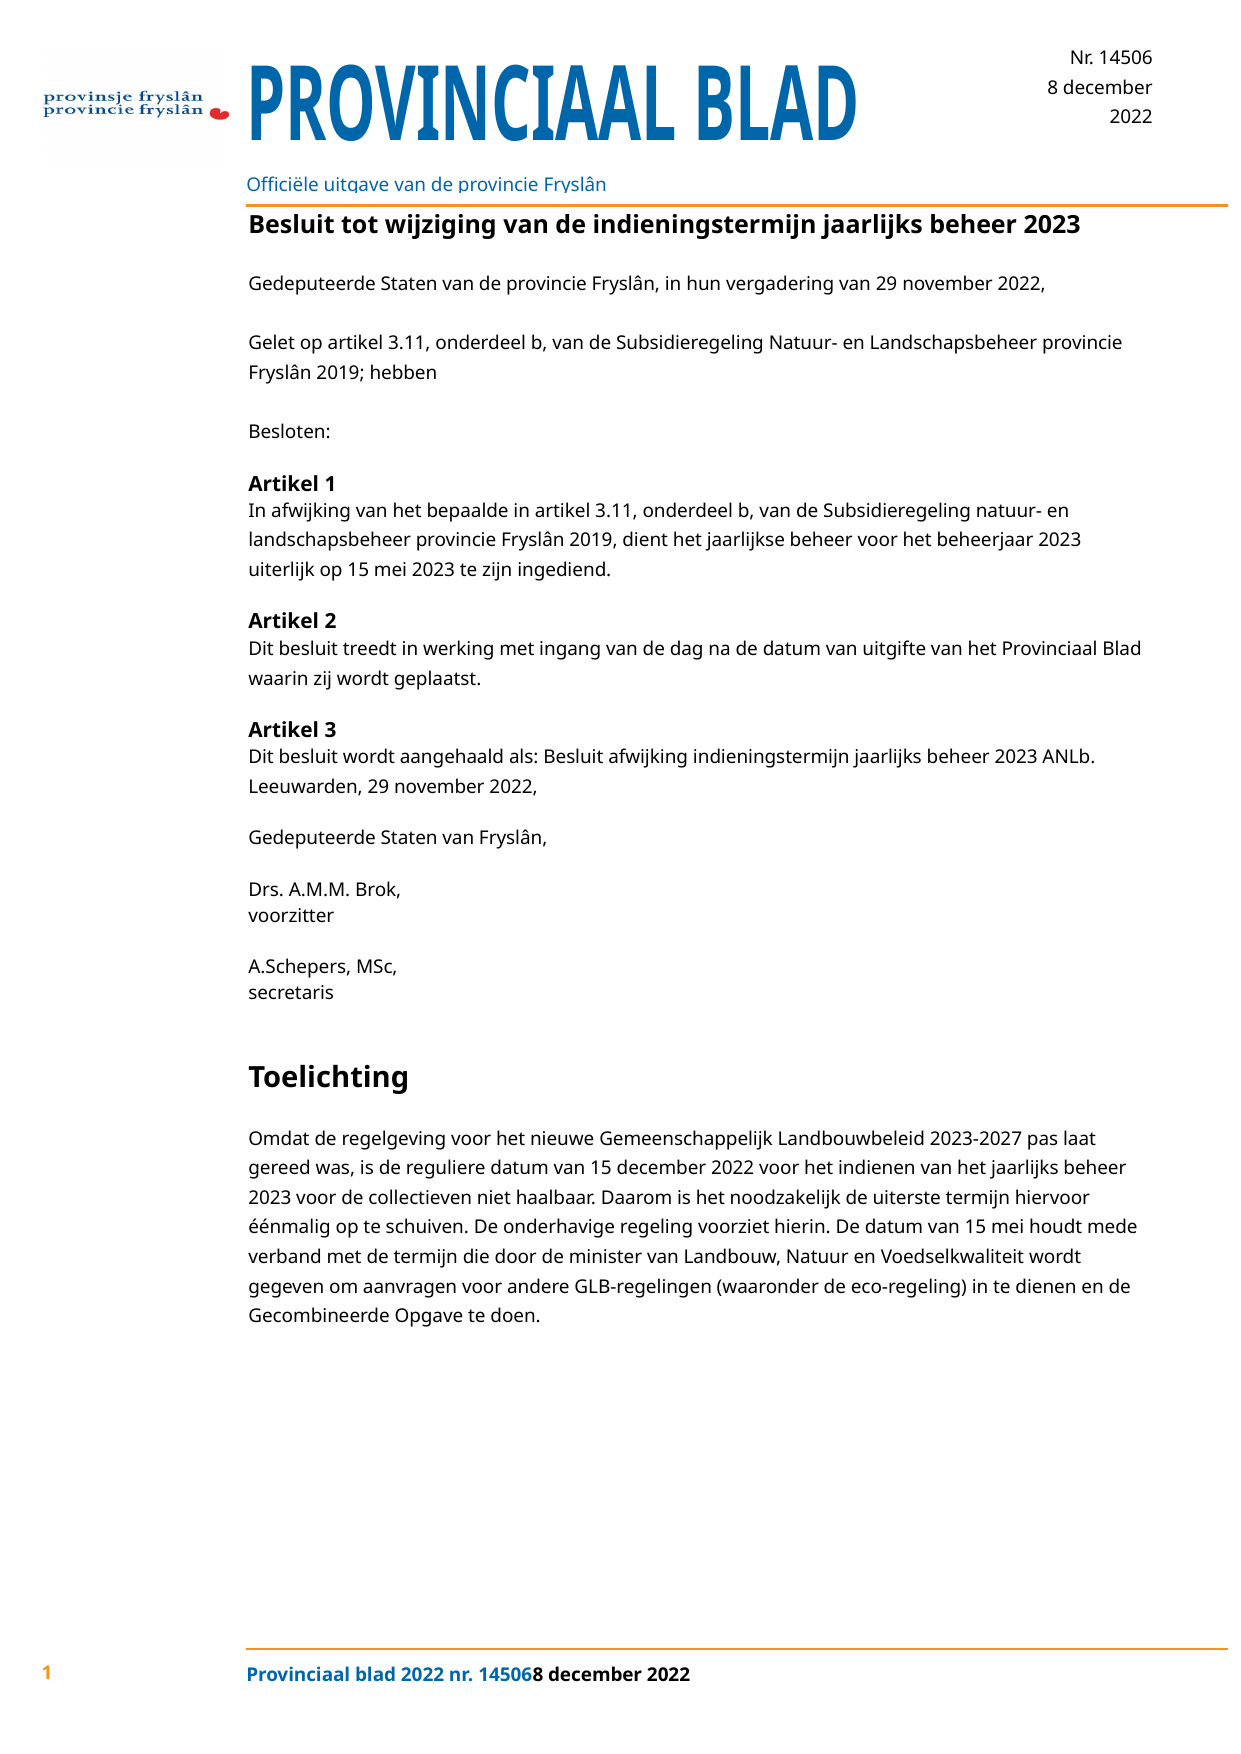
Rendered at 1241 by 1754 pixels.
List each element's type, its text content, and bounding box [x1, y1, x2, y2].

text Leeuwarden, 29 november 2022, [248, 773, 1152, 799]
text In afwijking van het bepaalde in artikel 3.11, onderdeel b, van de Subsidieregeling natuur- en landschapsbeheer provincie Fryslân 2019, dient het jaarlijkse beheer voor het beheerjaar 2023 uiterlijk op 15 mei 2023 te zijn ingediend. [248, 497, 1152, 582]
text Toelichting [248, 1056, 1152, 1096]
text voorzitter [248, 902, 1152, 927]
picture [41, 47, 231, 172]
text Gedeputeerde Staten van de provincie Fryslân, in hun vergadering van 29 november 2022, [248, 270, 1152, 296]
text Besloten: [248, 418, 1152, 444]
text Omdat de regelgeving voor het nieuwe Gemeenschappelijk Landbouwbeleid 2023-2027 pas laat gereed was, is de reguliere datum van 15 december 2022 voor het indienen van het jaarlijks beheer 2023 voor de collectieven niet haalbaar. Daarom is het noodzakelijk de uiterste termijn hiervoor éénmalig op te schuiven. De onderhavige regeling voorziet hierin. De datum van 15 mei houdt mede verband met de termijn die door de minister van Landbouw, Natuur en Voedselkwaliteit wordt gegeven om aanvragen voor andere GLB-regelingen (waaronder de eco-regeling) in te dienen en de Gecombineerde Opgave te doen. [248, 1125, 1152, 1328]
text Gelet op artikel 3.11, onderdeel b, van de Subsidieregeling Natuur- en Landschapsbeheer provincie Fryslân 2019; hebben [248, 329, 1152, 385]
text secretaris [248, 979, 1152, 1005]
text Gedeputeerde Staten van Fryslân, [248, 824, 1152, 850]
text Dit besluit treedt in werking met ingang van de dag na de datum van uitgifte van het Provinciaal Blad waarin zij wordt geplaatst. [248, 635, 1152, 690]
text Besluit tot wijziging van de indieningstermijn jaarlijks beheer 2023 [248, 207, 1152, 241]
text Artikel 1 [248, 469, 1152, 497]
text A.Schepers, MSc, [248, 953, 1152, 979]
text Dit besluit wordt aangehaald als: Besluit afwijking indieningstermijn jaarlijks beheer 2023 ANLb. [248, 743, 1152, 769]
text Artikel 3 [248, 715, 1152, 743]
text Artikel 2 [248, 607, 1152, 635]
text Drs. A.M.M. Brok, [248, 876, 1152, 902]
